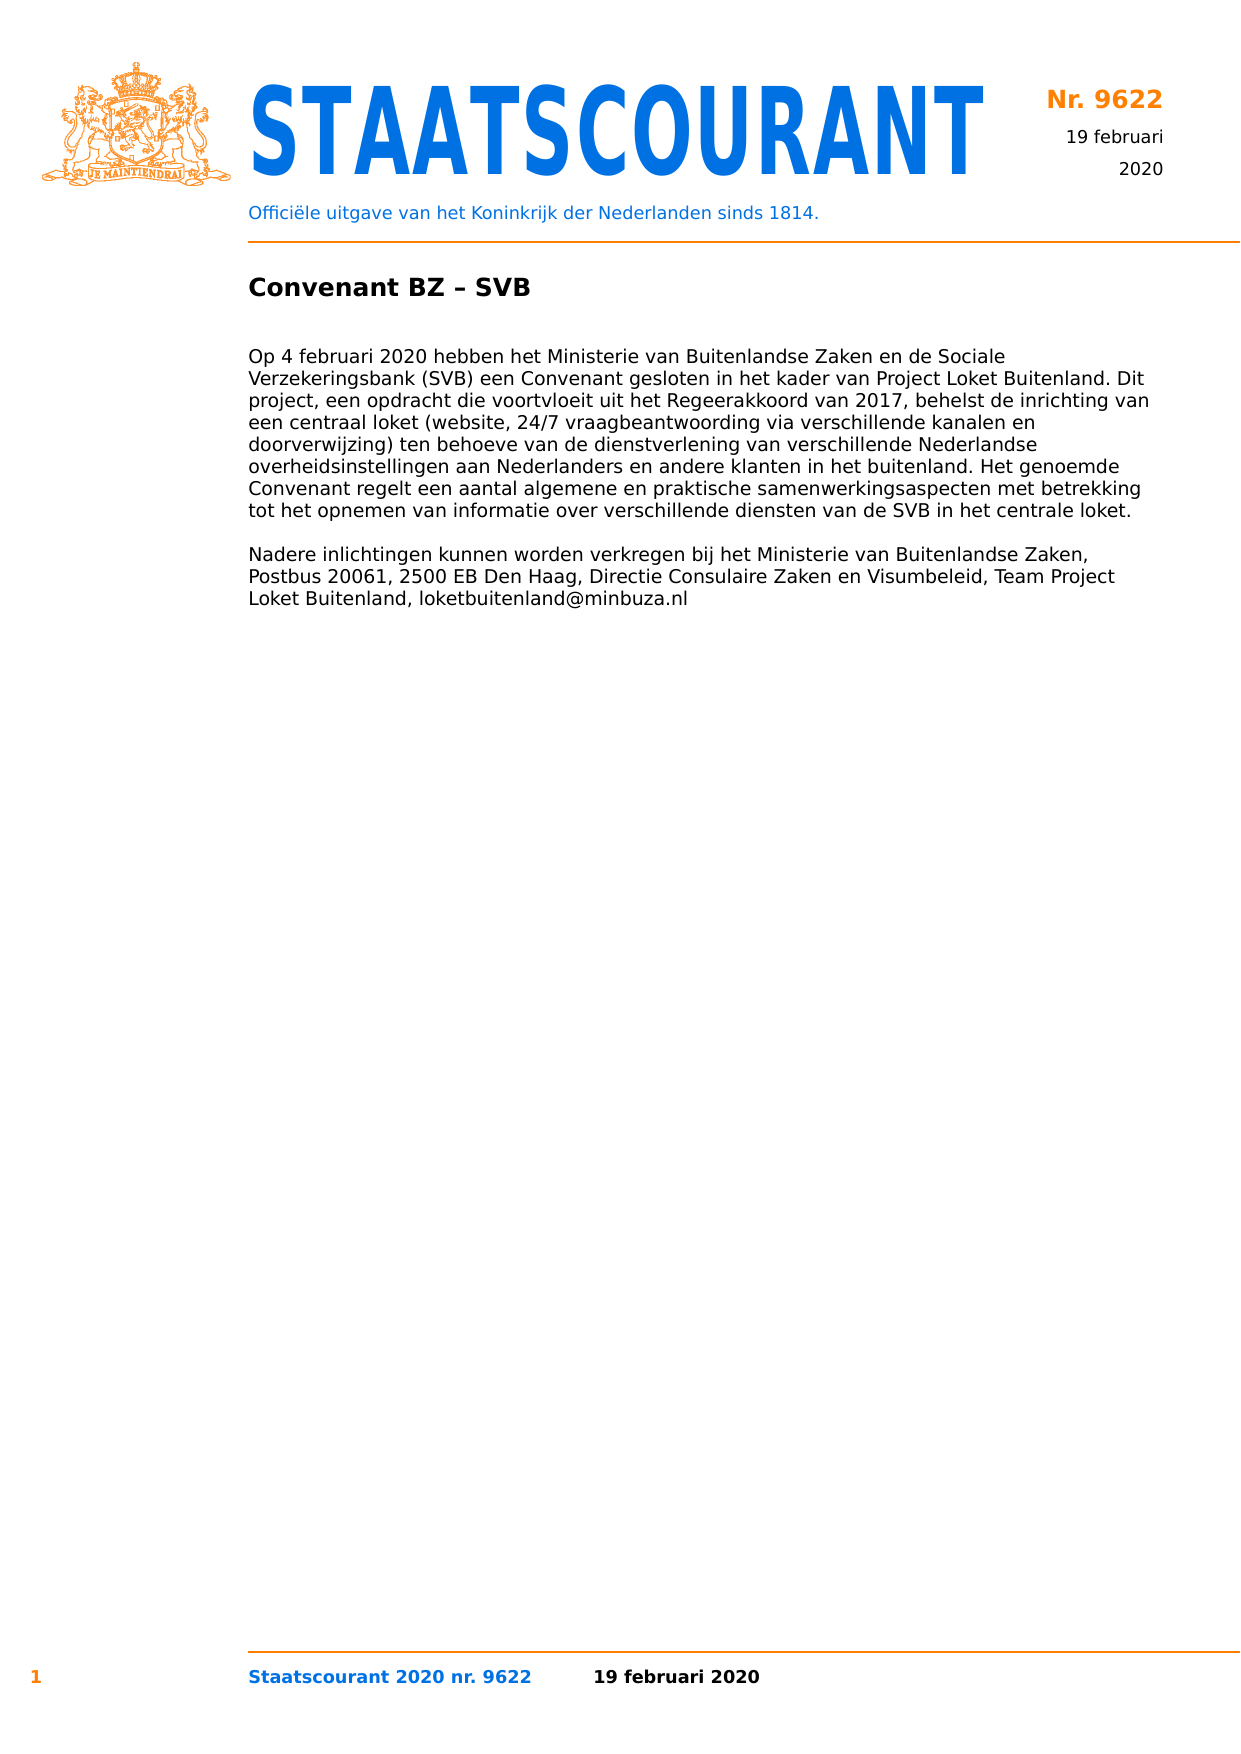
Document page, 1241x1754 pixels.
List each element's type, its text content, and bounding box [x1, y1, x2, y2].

table_cell 19 februari [998, 121, 1240, 153]
picture [41, 62, 231, 186]
text Nadere inlichtingen kunnen worden verkregen bij het Ministerie van Buitenlandse Zaken, Postbus 20061, 2500 EB Den Haag, Directie Consulaire Zaken en Visumbeleid, Team Project Loket Buitenland, loketbuitenland@minbuza.nl [248, 544, 1163, 609]
table_cell 2020 [998, 153, 1240, 203]
table_header [25, 62, 248, 241]
table_cell Officiële uitgave van het Koninkrijk der Nederlanden sinds 1814. [248, 203, 1240, 241]
table_header Nr. 9622 [998, 62, 1240, 121]
text Op 4 februari 2020 hebben het Ministerie van Buitenlandse Zaken en de Sociale Verzekeringsbank (SVB) een Convenant gesloten in het kader van Project Loket Buitenland. Dit project, een opdracht die voortvloeit uit het Regeerakkoord van 2017, behelst de inrichting van een centraal loket (website, 24/7 vraagbeantwoording via verschillende kanalen en doorverwijzing) ten behoeve van de dienstverlening van verschillende Nederlandse overheidsinstellingen aan Nederlanders en andere klanten in het buitenland. Het genoemde Convenant regelt een aantal algemene en praktische samenwerkingsaspecten met betrekking tot het opnemen van informatie over verschillende diensten van de SVB in het centrale loket. [248, 346, 1163, 522]
table_header STAATSCOURANT [248, 62, 998, 203]
subtitle Convenant BZ – SVB [248, 273, 1163, 302]
